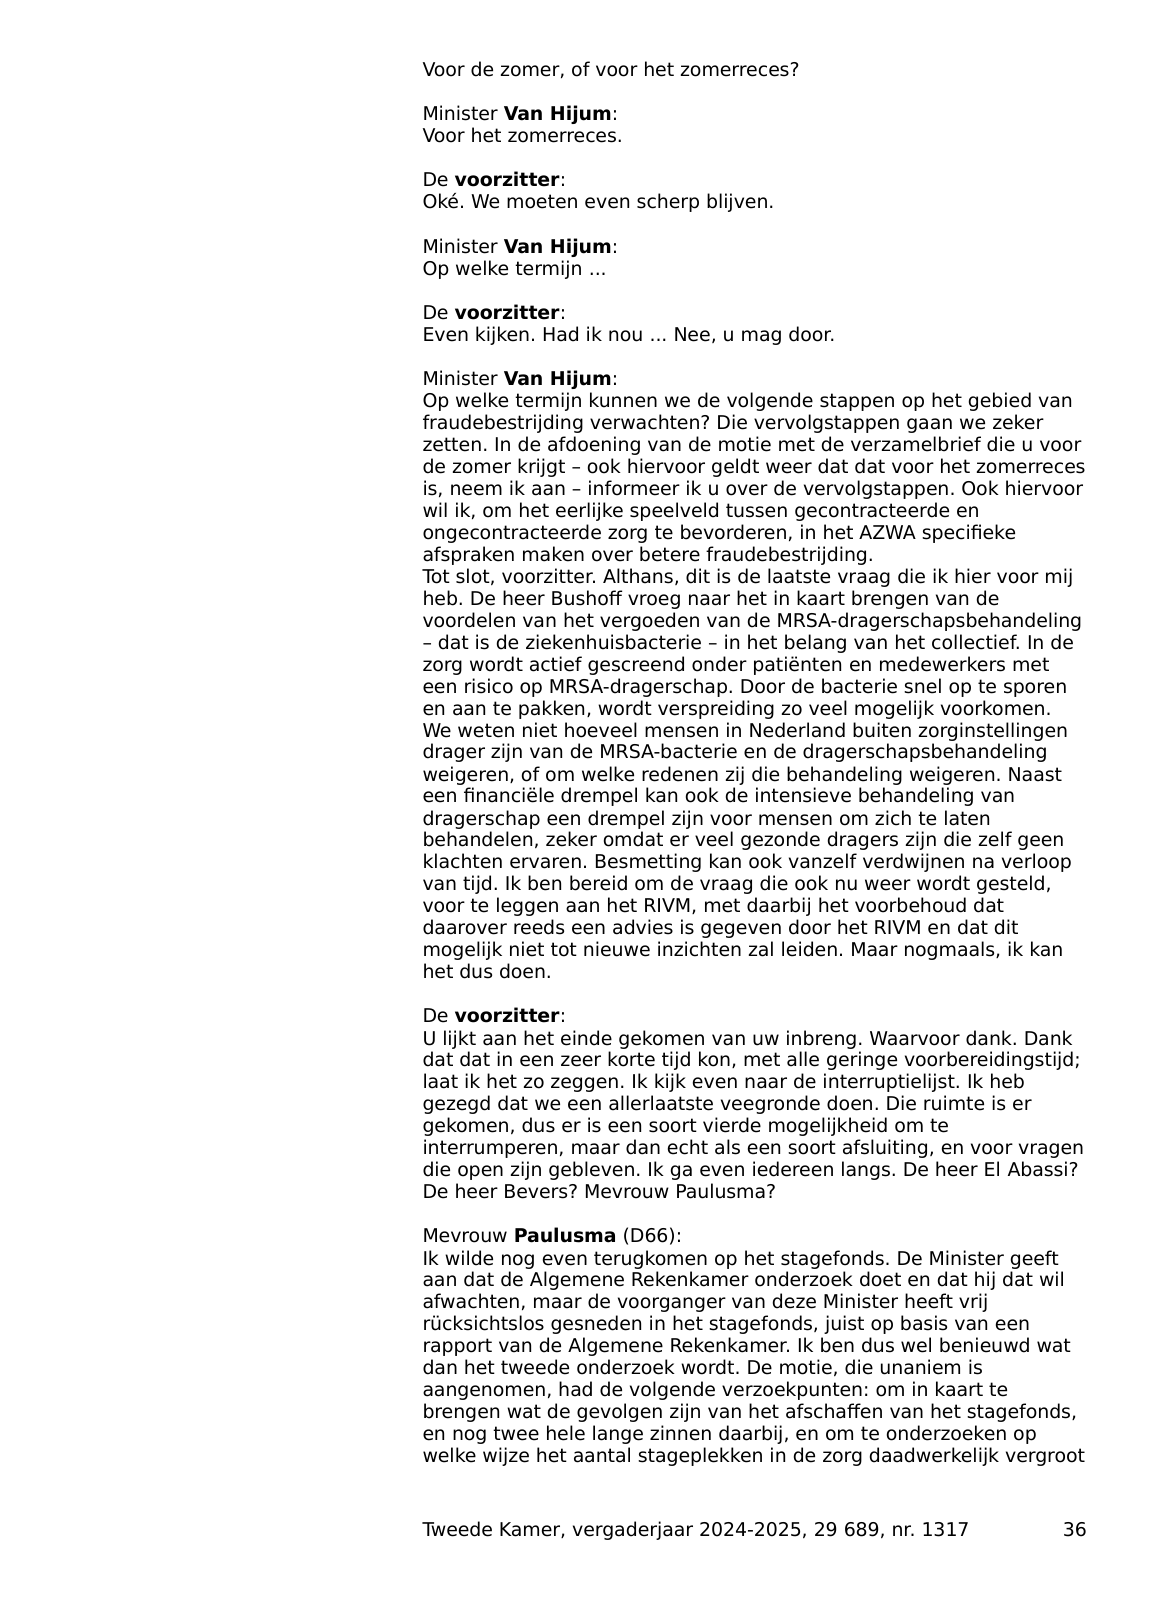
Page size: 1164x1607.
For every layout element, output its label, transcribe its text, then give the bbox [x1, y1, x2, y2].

text De voorzitter: [422, 169, 1087, 191]
text Minister Van Hijum: [422, 368, 1087, 390]
text Even kijken. Had ik nou ... Nee, u mag door. [422, 324, 1087, 346]
text Op welke termijn ... [422, 257, 1087, 279]
text U lijkt aan het einde gekomen van uw inbreng. Waarvoor dank. Dank dat dat in een zeer korte tijd kon, met alle geringe voorbereidingstijd; laat ik het zo zeggen. Ik kijk even naar de interruptielijst. Ik heb gezegd dat we een allerlaatste veegronde doen. Die ruimte is er gekomen, dus er is een soort vierde mogelijkheid om te interrumperen, maar dan echt als een soort afsluiting, en voor vragen die open zijn gebleven. Ik ga even iedereen langs. De heer El Abassi? De heer Bevers? Mevrouw Paulusma? [422, 1027, 1087, 1203]
text Mevrouw Paulusma (D66): [422, 1225, 1087, 1247]
text Oké. We moeten even scherp blijven. [422, 191, 1087, 213]
text Voor het zomerreces. [422, 125, 1087, 147]
text De voorzitter: [422, 1005, 1087, 1027]
text De voorzitter: [422, 302, 1087, 324]
text Voor de zomer, of voor het zomerreces? [422, 59, 1087, 81]
text Tot slot, voorzitter. Althans, dit is de laatste vraag die ik hier voor mij heb. De heer Bushoff vroeg naar het in kaart brengen van de voordelen van het vergoeden van de MRSA-dragerschapsbehandeling – dat is de ziekenhuisbacterie – in het belang van het collectief. In de zorg wordt actief gescreend onder patiënten en medewerkers met een risico op MRSA-dragerschap. Door de bacterie snel op te sporen en aan te pakken, wordt verspreiding zo veel mogelijk voorkomen. We weten niet hoeveel mensen in Nederland buiten zorginstellingen drager zijn van de MRSA-bacterie en de dragerschapsbehandeling weigeren, of om welke redenen zij die behandeling weigeren. Naast een financiële drempel kan ook de intensieve behandeling van dragerschap een drempel zijn voor mensen om zich te laten behandelen, zeker omdat er veel gezonde dragers zijn die zelf geen klachten ervaren. Besmetting kan ook vanzelf verdwijnen na verloop van tijd. Ik ben bereid om de vraag die ook nu weer wordt gesteld, voor te leggen aan het RIVM, met daarbij het voorbehoud dat daarover reeds een advies is gegeven door het RIVM en dat dit mogelijk niet tot nieuwe inzichten zal leiden. Maar nogmaals, ik kan het dus doen. [422, 566, 1087, 983]
text Minister Van Hijum: [422, 236, 1087, 257]
text Ik wilde nog even terugkomen op het stagefonds. De Minister geeft aan dat de Algemene Rekenkamer onderzoek doet en dat hij dat wil afwachten, maar de voorganger van deze Minister heeft vrij rücksichtslos gesneden in het stagefonds, juist op basis van een rapport van de Algemene Rekenkamer. Ik ben dus wel benieuwd wat dan het tweede onderzoek wordt. De motie, die unaniem is aangenomen, had de volgende verzoekpunten: om in kaart te brengen wat de gevolgen zijn van het afschaffen van het stagefonds, en nog twee hele lange zinnen daarbij, en om te onderzoeken op welke wijze het aantal stageplekken in de zorg daadwerkelijk vergroot [422, 1247, 1087, 1467]
text Minister Van Hijum: [422, 103, 1087, 125]
text Op welke termijn kunnen we de volgende stappen op het gebied van fraudebestrijding verwachten? Die vervolgstappen gaan we zeker zetten. In de afdoening van de motie met de verzamelbrief die u voor de zomer krijgt – ook hiervoor geldt weer dat dat voor het zomerreces is, neem ik aan – informeer ik u over de vervolgstappen. Ook hiervoor wil ik, om het eerlijke speelveld tussen gecontracteerde en ongecontracteerde zorg te bevorderen, in het AZWA specifieke afspraken maken over betere fraudebestrijding. [422, 390, 1087, 566]
